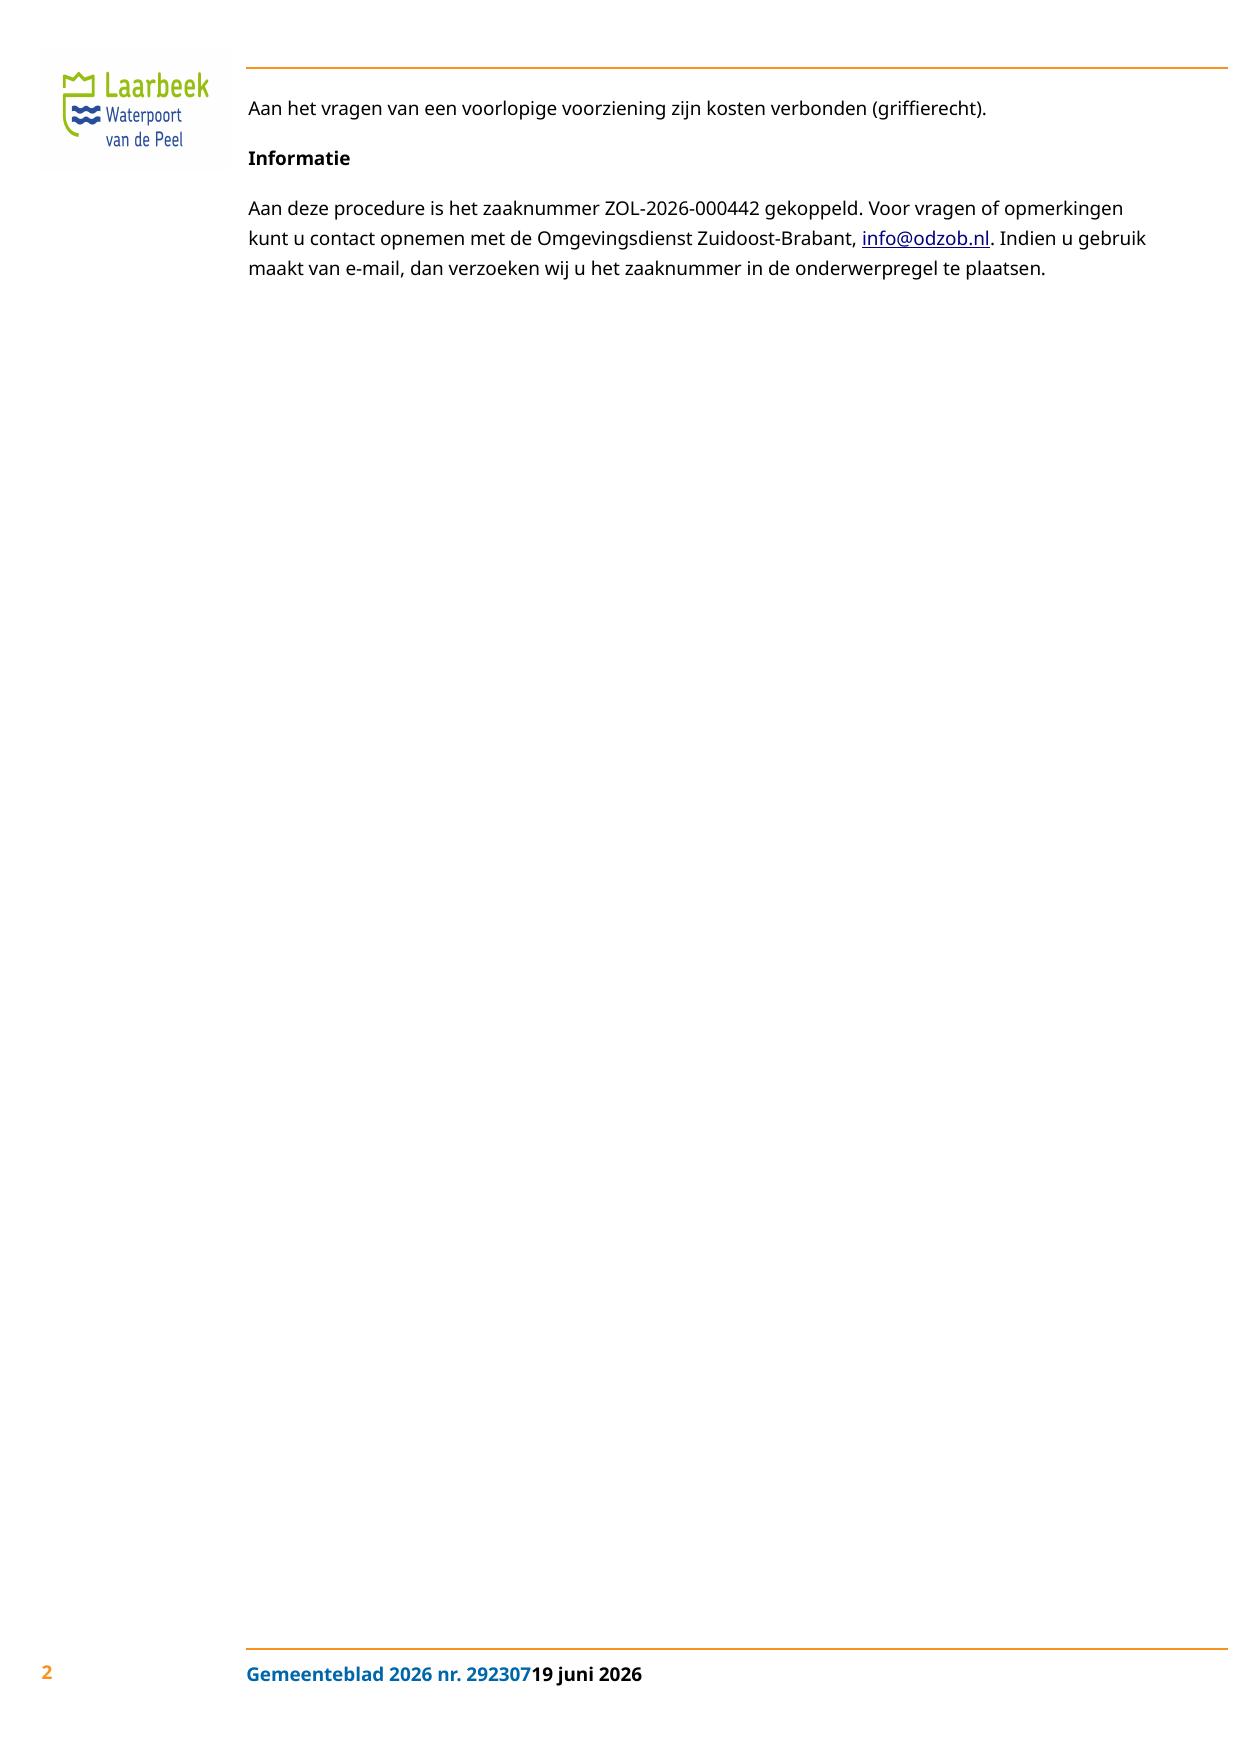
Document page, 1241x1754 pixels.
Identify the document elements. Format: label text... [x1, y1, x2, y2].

text Informatie [248, 145, 1152, 171]
picture [41, 47, 231, 172]
text Aan het vragen van een voorlopige voorziening zijn kosten verbonden (griffierecht). [248, 95, 1152, 121]
text Aan deze procedure is het zaaknummer ZOL-2026-000442 gekoppeld. Voor vragen of opmerkingen kunt u contact opnemen met de Omgevingsdienst Zuidoost-Brabant, info@odzob.nl. Indien u gebruik maakt van e-mail, dan verzoeken wij u het zaaknummer in de onderwerpregel te plaatsen. [248, 196, 1152, 281]
